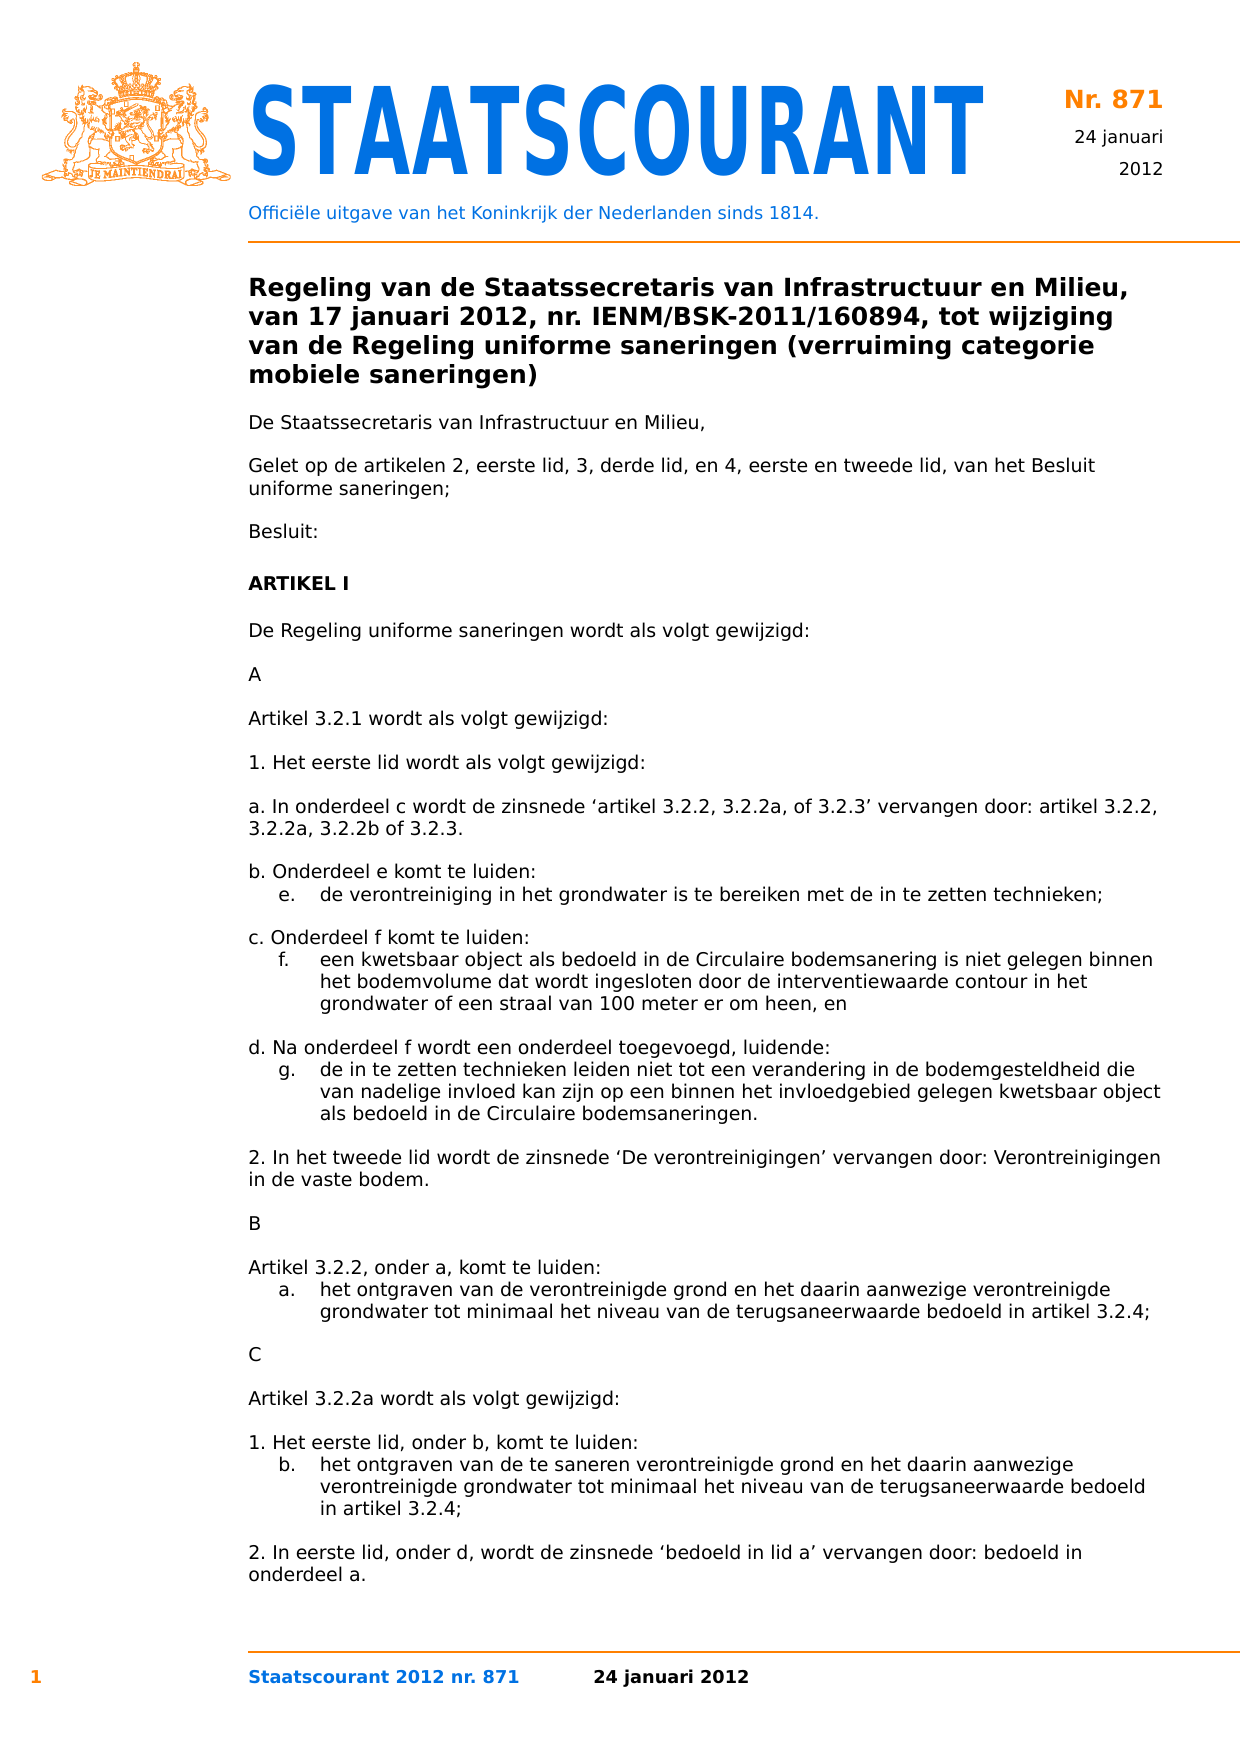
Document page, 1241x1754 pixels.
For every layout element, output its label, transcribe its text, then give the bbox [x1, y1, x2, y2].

text De Staatssecretaris van Infrastructuur en Milieu, [248, 412, 1163, 433]
subtitle Regeling van de Staatssecretaris van Infrastructuur en Milieu, van 17 januari 2012, nr. IENM/BSK-2011/160894, tot wijziging van de Regeling uniforme saneringen (verruiming categorie mobiele saneringen) [248, 273, 1163, 390]
text 1. Het eerste lid wordt als volgt gewijzigd: [248, 752, 1163, 774]
table_header STAATSCOURANT [248, 62, 998, 203]
table_cell Officiële uitgave van het Koninkrijk der Nederlanden sinds 1814. [248, 203, 1240, 241]
text 2. In eerste lid, onder d, wordt de zinsnede ‘bedoeld in lid a’ vervangen door: bedoeld in onderdeel a. [248, 1542, 1163, 1586]
subtitle ARTIKEL I [248, 573, 1163, 595]
text b. Onderdeel e komt te luiden: [248, 861, 1163, 883]
text Besluit: [248, 521, 1163, 543]
table_cell 24 januari [998, 121, 1240, 153]
text c. Onderdeel f komt te luiden: [248, 927, 1163, 949]
text a. het ontgraven van de verontreinigde grond en het daarin aanwezige verontreinigde grondwater tot minimaal het niveau van de terugsaneerwaarde bedoeld in artikel 3.2.4; [278, 1278, 1163, 1322]
picture [41, 62, 231, 186]
table_header Nr. 871 [998, 62, 1240, 121]
text g. de in te zetten technieken leiden niet tot een verandering in de bodemgesteldheid die van nadelige invloed kan zijn op een binnen het invloedgebied gelegen kwetsbaar object als bedoeld in de Circulaire bodemsaneringen. [278, 1059, 1163, 1125]
table_cell 2012 [998, 153, 1240, 203]
text a. In onderdeel c wordt de zinsnede ‘artikel 3.2.2, 3.2.2a, of 3.2.3’ vervangen door: artikel 3.2.2, 3.2.2a, 3.2.2b of 3.2.3. [248, 796, 1163, 839]
text 1. Het eerste lid, onder b, komt te luiden: [248, 1432, 1163, 1454]
text Artikel 3.2.1 wordt als volgt gewijzigd: [248, 708, 1163, 730]
text d. Na onderdeel f wordt een onderdeel toegevoegd, luidende: [248, 1037, 1163, 1059]
text C [248, 1344, 1163, 1366]
text 2. In het tweede lid wordt de zinsnede ‘De verontreinigingen’ vervangen door: Verontreinigingen in de vaste bodem. [248, 1147, 1163, 1191]
text Artikel 3.2.2a wordt als volgt gewijzigd: [248, 1388, 1163, 1410]
text e. de verontreiniging in het grondwater is te bereiken met de in te zetten technieken; [278, 883, 1163, 905]
text b. het ontgraven van de te saneren verontreinigde grond en het daarin aanwezige verontreinigde grondwater tot minimaal het niveau van de terugsaneerwaarde bedoeld in artikel 3.2.4; [278, 1454, 1163, 1520]
text B [248, 1213, 1163, 1235]
text De Regeling uniforme saneringen wordt als volgt gewijzigd: [248, 620, 1163, 642]
text Gelet op de artikelen 2, eerste lid, 3, derde lid, en 4, eerste en tweede lid, van het Besluit uniforme saneringen; [248, 455, 1163, 499]
table_header [25, 62, 248, 241]
text Artikel 3.2.2, onder a, komt te luiden: [248, 1257, 1163, 1278]
text A [248, 664, 1163, 686]
text f. een kwetsbaar object als bedoeld in de Circulaire bodemsanering is niet gelegen binnen het bodemvolume dat wordt ingesloten door de interventiewaarde contour in het grondwater of een straal van 100 meter er om heen, en [278, 949, 1163, 1015]
